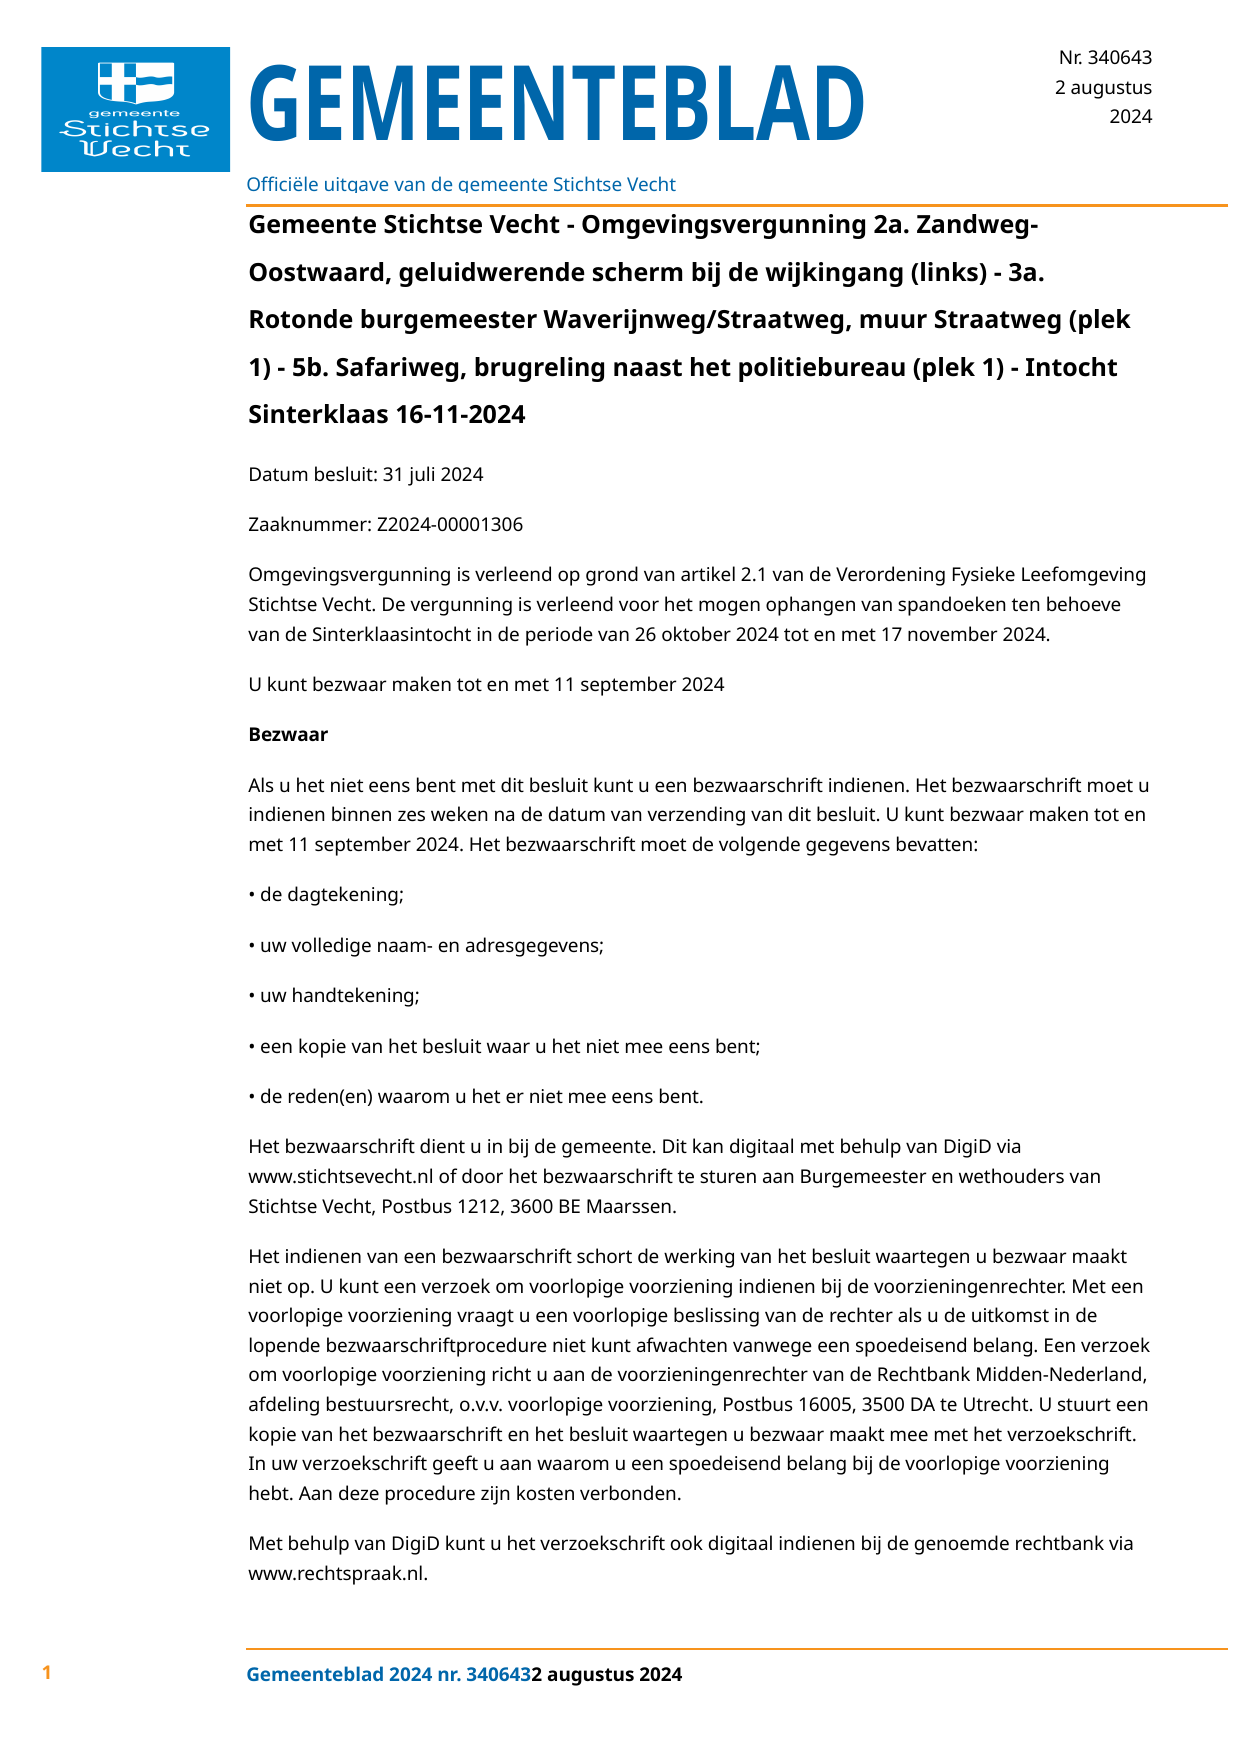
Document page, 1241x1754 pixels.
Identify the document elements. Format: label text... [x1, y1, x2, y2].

text Omgevingsvergunning is verleend op grond van artikel 2.1 van de Verordening Fysieke Leefomgeving Stichtse Vecht. De vergunning is verleend voor het mogen ophangen van spandoeken ten behoeve van de Sinterklaasintocht in de periode van 26 oktober 2024 tot en met 17 november 2024. [248, 562, 1152, 646]
text Het indienen van een bezwaarschrift schort de werking van het besluit waartegen u bezwaar maakt niet op. U kunt een verzoek om voorlopige voorziening indienen bij de voorzieningenrechter. Met een voorlopige voorziening vraagt u een voorlopige beslissing van de rechter als u de uitkomst in de lopende bezwaarschriftprocedure niet kunt afwachten vanwege een spoedeisend belang. Een verzoek om voorlopige voorziening richt u aan de voorzieningenrechter van de Rechtbank Midden-Nederland, afdeling bestuursrecht, o.v.v. voorlopige voorziening, Postbus 16005, 3500 DA te Utrecht. U stuurt een kopie van het bezwaarschrift en het besluit waartegen u bezwaar maakt mee met het verzoekschrift. In uw verzoekschrift geeft u aan waarom u een spoedeisend belang bij de voorlopige voorziening hebt. Aan deze procedure zijn kosten verbonden. [248, 1243, 1152, 1506]
text • uw volledige naam- en adresgegevens; [248, 932, 1152, 958]
picture [99, 63, 135, 101]
text Met behulp van DigiD kunt u het verzoekschrift ook digitaal indienen bij de genoemde rechtbank via www.rechtspraak.nl. [248, 1530, 1152, 1586]
text • een kopie van het besluit waar u het niet mee eens bent; [248, 1033, 1152, 1058]
text Datum besluit: 31 juli 2024 [248, 461, 1152, 486]
text Bezwaar [248, 722, 1152, 747]
text Gemeente Stichtse Vecht - Omgevingsvergunning 2a. Zandweg-Oostwaard, geluidwerende scherm bij de wijkingang (links) - 3a. Rotonde burgemeester Waverijnweg/Straatweg, muur Straatweg (plek 1) - 5b. Safariweg, brugreling naast het politiebureau (plek 1) - Intocht Sinterklaas 16-11-2024 [248, 207, 1152, 431]
text • de dagtekening; [248, 882, 1152, 907]
text Het bezwaarschrift dient u in bij de gemeente. Dit kan digitaal met behulp van DigiD via www.stichtsevecht.nl of door het bezwaarschrift te sturen aan Burgemeester en wethouders van Stichtse Vecht, Postbus 1212, 3600 BE Maarssen. [248, 1134, 1152, 1218]
text U kunt bezwaar maken tot en met 11 september 2024 [248, 671, 1152, 697]
text Zaaknummer: Z2024-00001306 [248, 511, 1152, 537]
text • de reden(en) waarom u het er niet mee eens bent. [248, 1083, 1152, 1109]
picture [137, 63, 174, 103]
text • uw handtekening; [248, 982, 1152, 1008]
text Als u het niet eens bent met dit besluit kunt u een bezwaarschrift indienen. Het bezwaarschrift moet u indienen binnen zes weken na de datum van verzending van dit besluit. U kunt bezwaar maken tot en met 11 september 2024. Het bezwaarschrift moet de volgende gegevens bevatten: [248, 772, 1152, 857]
